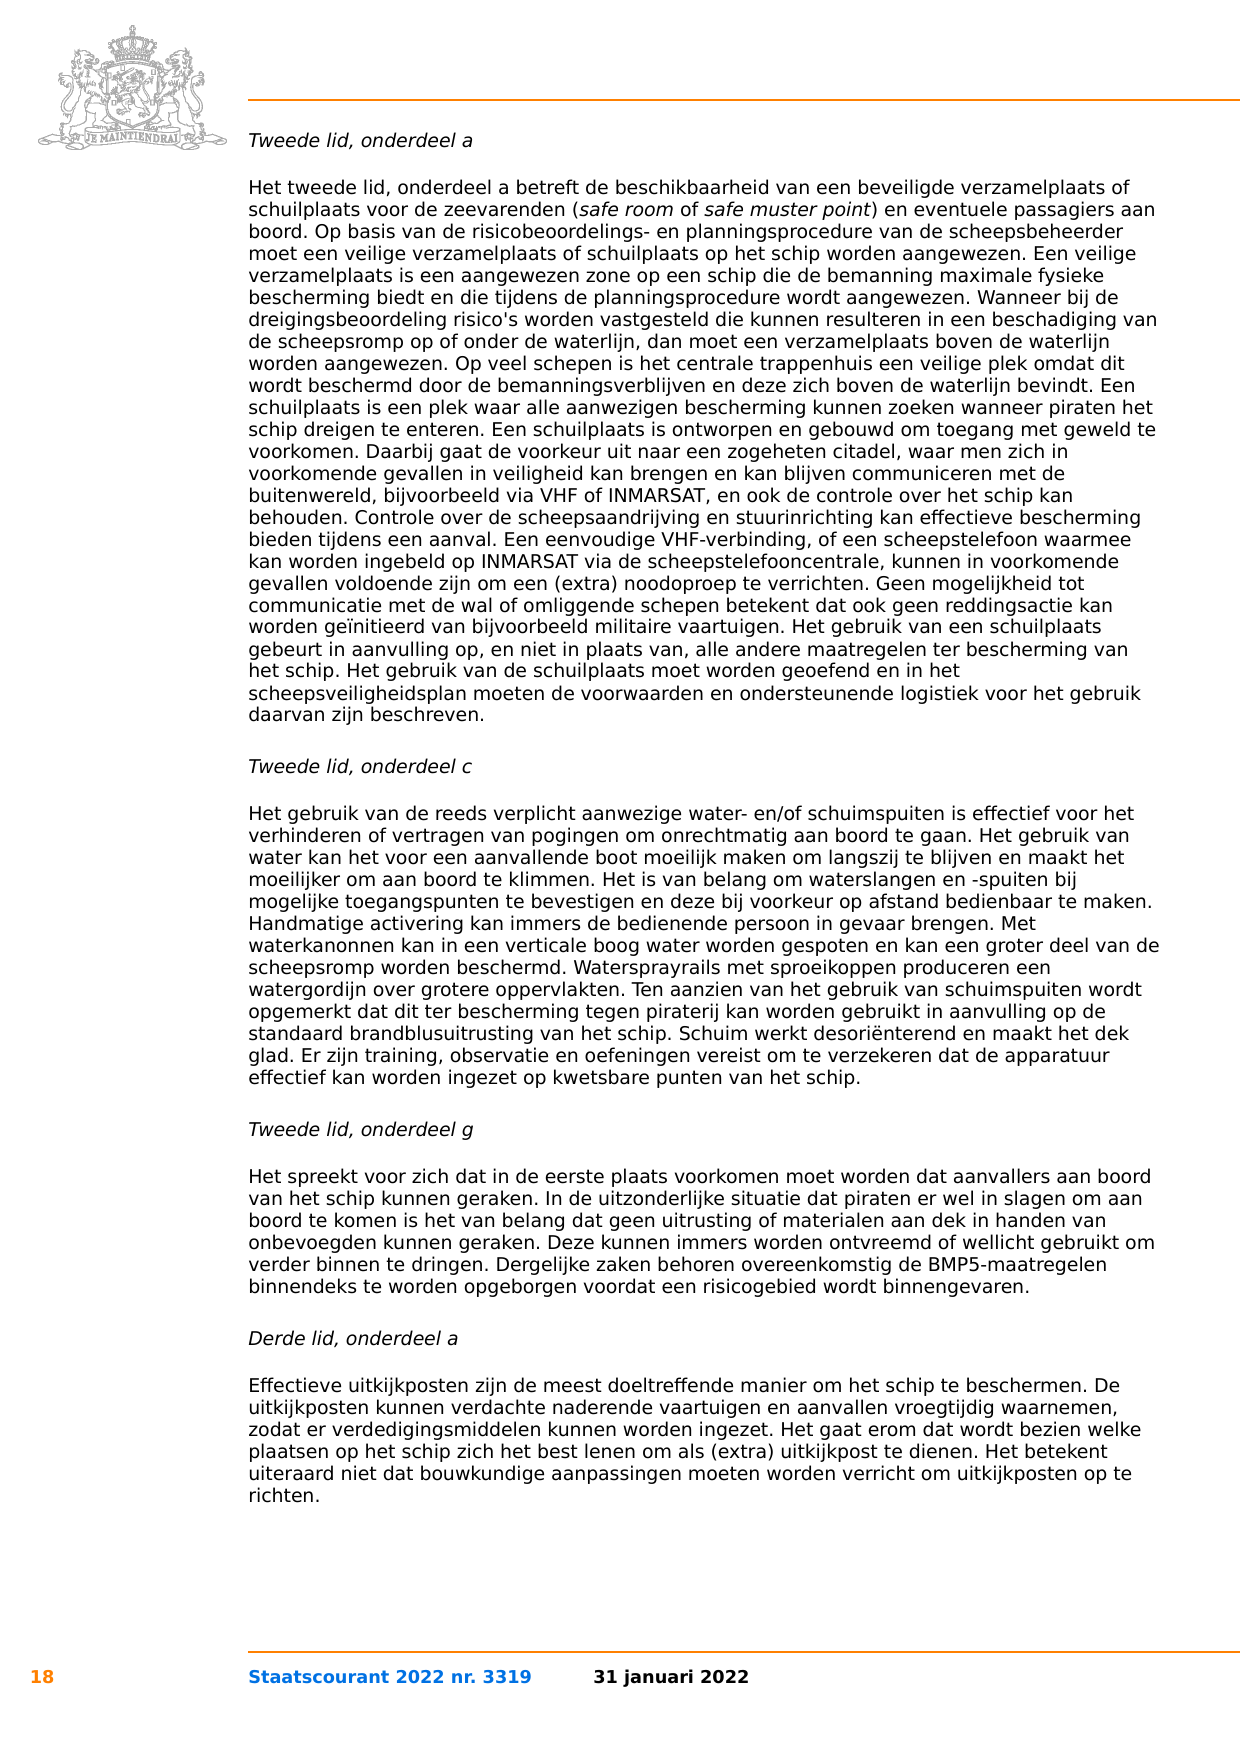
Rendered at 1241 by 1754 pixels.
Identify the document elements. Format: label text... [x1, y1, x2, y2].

text Het gebruik van de reeds verplicht aanwezige water- en/of schuimspuiten is effectief voor het verhinderen of vertragen van pogingen om onrechtmatig aan boord te gaan. Het gebruik van water kan het voor een aanvallende boot moeilijk maken om langszij te blijven en maakt het moeilijker om aan boord te klimmen. Het is van belang om waterslangen en -spuiten bij mogelijke toegangspunten te bevestigen en deze bij voorkeur op afstand bedienbaar te maken. Handmatige activering kan immers de bedienende persoon in gevaar brengen. Met waterkanonnen kan in een verticale boog water worden gespoten en kan een groter deel van de scheepsromp worden beschermd. Watersprayrails met sproeikoppen produceren een watergordijn over grotere oppervlakten. Ten aanzien van het gebruik van schuimspuiten wordt opgemerkt dat dit ter bescherming tegen piraterij kan worden gebruikt in aanvulling op de standaard brandblusuitrusting van het schip. Schuim werkt desoriënterend en maakt het dek glad. Er zijn training, observatie en oefeningen vereist om te verzekeren dat de apparatuur effectief kan worden ingezet op kwetsbare punten van het schip. [248, 803, 1163, 1089]
picture [38, 25, 227, 150]
text Het tweede lid, onderdeel a betreft de beschikbaarheid van een beveiligde verzamelplaats of schuilplaats voor de zeevarenden (safe room of safe muster point) en eventuele passagiers aan boord. Op basis van de risicobeoordelings- en planningsprocedure van de scheepsbeheerder moet een veilige verzamelplaats of schuilplaats op het schip worden aangewezen. Een veilige verzamelplaats is een aangewezen zone op een schip die de bemanning maximale fysieke bescherming biedt en die tijdens de planningsprocedure wordt aangewezen. Wanneer bij de dreigingsbeoordeling risico's worden vastgesteld die kunnen resulteren in een beschadiging van de scheepsromp op of onder de waterlijn, dan moet een verzamelplaats boven de waterlijn worden aangewezen. Op veel schepen is het centrale trappenhuis een veilige plek omdat dit wordt beschermd door de bemanningsverblijven en deze zich boven de waterlijn bevindt. Een schuilplaats is een plek waar alle aanwezigen bescherming kunnen zoeken wanneer piraten het schip dreigen te enteren. Een schuilplaats is ontworpen en gebouwd om toegang met geweld te voorkomen. Daarbij gaat de voorkeur uit naar een zogeheten citadel, waar men zich in voorkomende gevallen in veiligheid kan brengen en kan blijven communiceren met de buitenwereld, bijvoorbeeld via VHF of INMARSAT, en ook de controle over het schip kan behouden. Controle over de scheepsaandrijving en stuurinrichting kan effectieve bescherming bieden tijdens een aanval. Een eenvoudige VHF-verbinding, of een scheepstelefoon waarmee kan worden ingebeld op INMARSAT via de scheepstelefooncentrale, kunnen in voorkomende gevallen voldoende zijn om een (extra) noodoproep te verrichten. Geen mogelijkheid tot communicatie met de wal of omliggende schepen betekent dat ook geen reddingsactie kan worden geïnitieerd van bijvoorbeeld militaire vaartuigen. Het gebruik van een schuilplaats gebeurt in aanvulling op, en niet in plaats van, alle andere maatregelen ter bescherming van het schip. Het gebruik van de schuilplaats moet worden geoefend en in het scheepsveiligheidsplan moeten de voorwaarden en ondersteunende logistiek voor het gebruik daarvan zijn beschreven. [248, 177, 1163, 726]
subtitle Tweede lid, onderdeel c [248, 756, 1163, 778]
text Het spreekt voor zich dat in de eerste plaats voorkomen moet worden dat aanvallers aan boord van het schip kunnen geraken. In de uitzonderlijke situatie dat piraten er wel in slagen om aan boord te komen is het van belang dat geen uitrusting of materialen aan dek in handen van onbevoegden kunnen geraken. Deze kunnen immers worden ontvreemd of wellicht gebruikt om verder binnen te dringen. Dergelijke zaken behoren overeenkomstig de BMP5-maatregelen binnendeks te worden opgeborgen voordat een risicogebied wordt binnengevaren. [248, 1166, 1163, 1298]
subtitle Derde lid, onderdeel a [248, 1328, 1163, 1350]
text Effectieve uitkijkposten zijn de meest doeltreffende manier om het schip te beschermen. De uitkijkposten kunnen verdachte naderende vaartuigen en aanvallen vroegtijdig waarnemen, zodat er verdedigingsmiddelen kunnen worden ingezet. Het gaat erom dat wordt bezien welke plaatsen op het schip zich het best lenen om als (extra) uitkijkpost te dienen. Het betekent uiteraard niet dat bouwkundige aanpassingen moeten worden verricht om uitkijkposten op te richten. [248, 1375, 1163, 1507]
subtitle Tweede lid, onderdeel g [248, 1119, 1163, 1141]
subtitle Tweede lid, onderdeel a [248, 130, 1163, 152]
